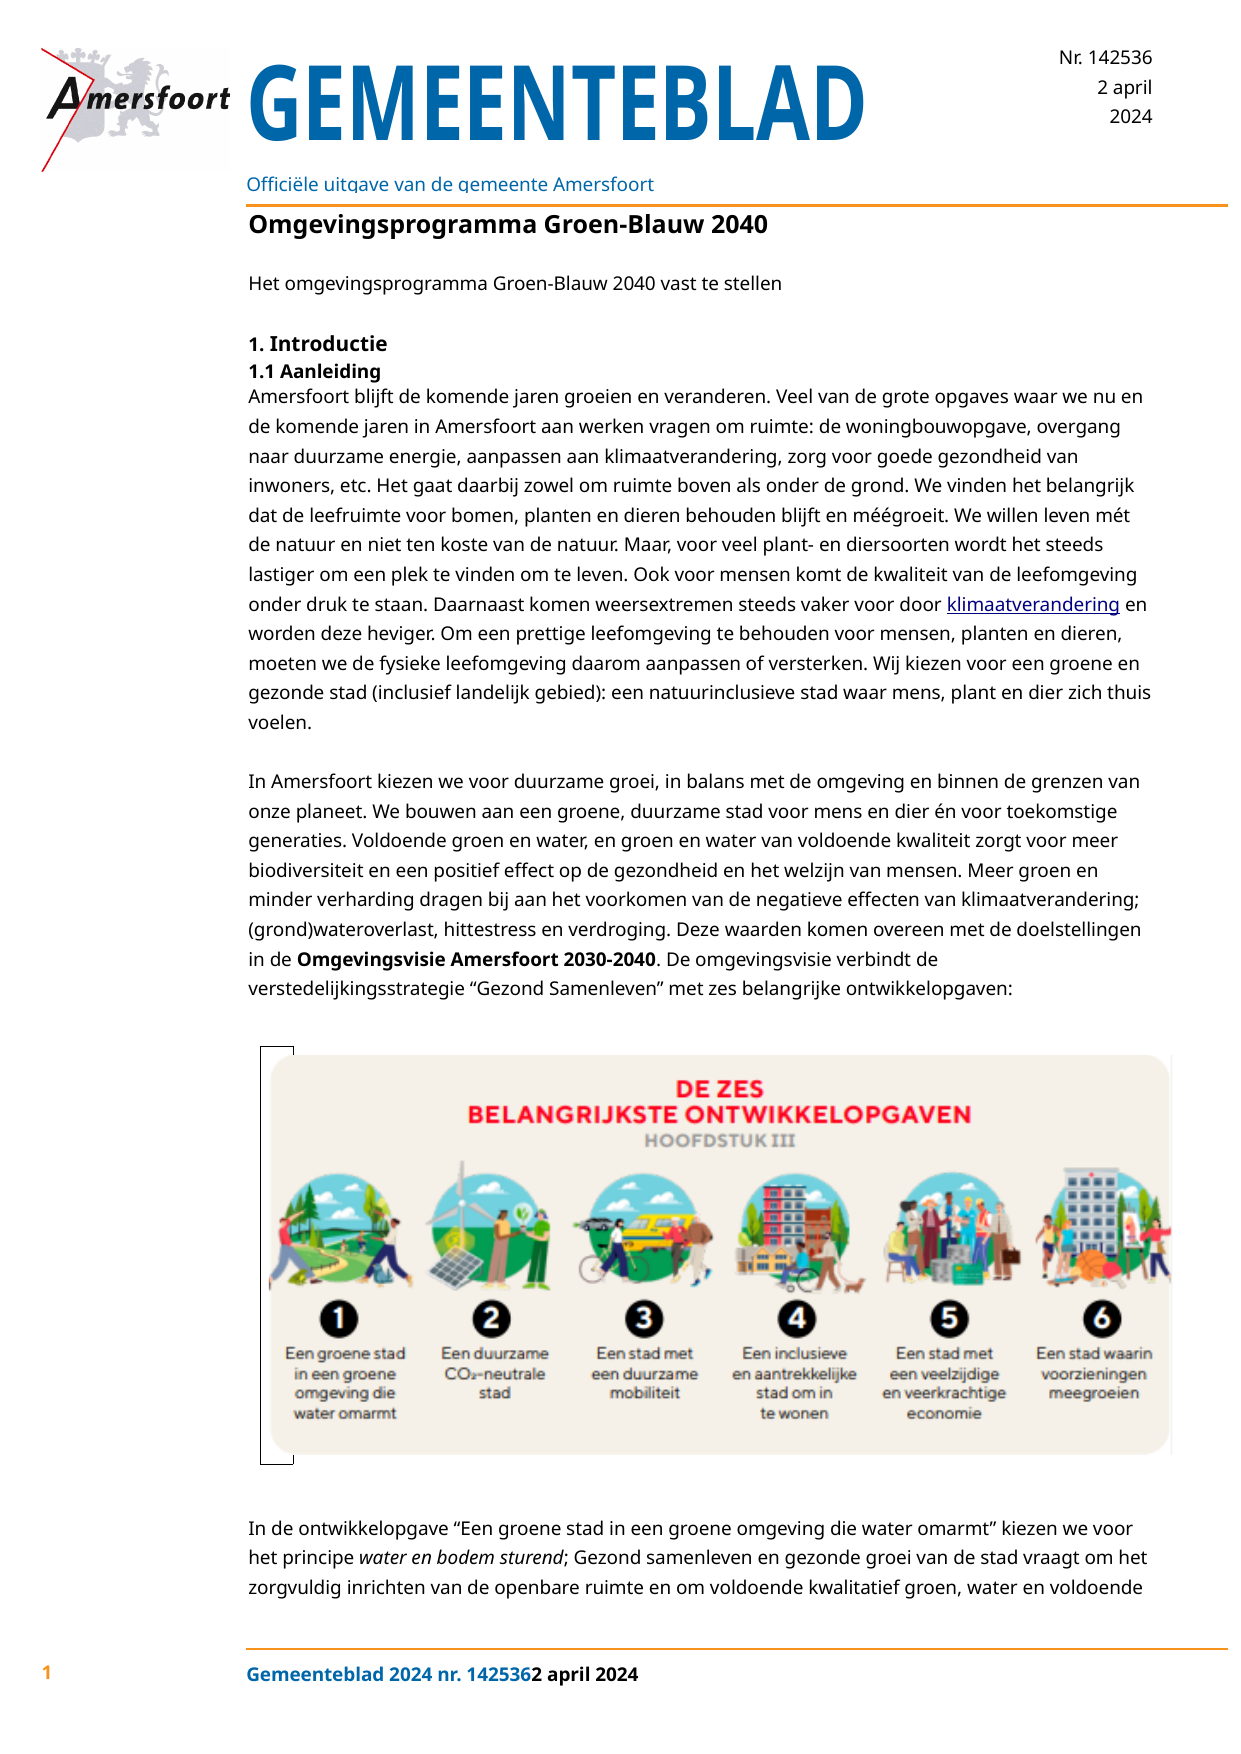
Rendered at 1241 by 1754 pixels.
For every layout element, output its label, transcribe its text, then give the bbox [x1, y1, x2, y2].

text Het omgevingsprogramma Groen-Blauw 2040 vast te stellen [248, 270, 1152, 296]
text Amersfoort blijft de komende jaren groeien en veranderen. Veel van de grote opgaves waar we nu en de komende jaren in Amersfoort aan werken vragen om ruimte: de woningbouwopgave, overgang naar duurzame energie, aanpassen aan klimaatverandering, zorg voor goede gezondheid van inwoners, etc. Het gaat daarbij zowel om ruimte boven als onder de grond. We vinden het belangrijk dat de leefruimte voor bomen, planten en dieren behouden blijft en méégroeit. We willen leven mét de natuur en niet ten koste van de natuur. Maar, voor veel plant- en diersoorten wordt het steeds lastiger om een plek te vinden om te leven. Ook voor mensen komt de kwaliteit van de leefomgeving onder druk te staan. Daarnaast komen weersextremen steeds vaker voor door klimaatverandering en worden deze heviger. Om een prettige leefomgeving te behouden voor mensen, planten en dieren, moeten we de fysieke leefomgeving daarom aanpassen of versterken. Wij kiezen voor een groene en gezonde stad (inclusief landelijk gebied): een natuurinclusieve stad waar mens, plant en dier zich thuis voelen. [248, 384, 1152, 735]
picture [41, 47, 231, 172]
text Omgevingsprogramma Groen-Blauw 2040 [248, 207, 1152, 241]
text 1.1 Aanleiding [248, 358, 1152, 384]
picture [268, 1055, 1173, 1455]
text In de ontwikkelopgave “Een groene stad in een groene omgeving die water omarmt” kiezen we voor het principe water en bodem sturend; Gezond samenleven en gezonde groei van de stad vraagt om het zorgvuldig inrichten van de openbare ruimte en om voldoende kwalitatief groen, water en voldoende [248, 1515, 1152, 1599]
text 1. Introductie [248, 329, 1152, 358]
text In Amersfoort kiezen we voor duurzame groei, in balans met de omgeving en binnen de grenzen van onze planeet. We bouwen aan een groene, duurzame stad voor mens en dier én voor toekomstige generaties. Voldoende groen en water, en groen en water van voldoende kwaliteit zorgt voor meer biodiversiteit en een positief effect op de gezondheid en het welzijn van mensen. Meer groen en minder verharding dragen bij aan het voorkomen van de negatieve effecten van klimaatverandering; (grond)wateroverlast, hittestress en verdroging. Deze waarden komen overeen met de doelstellingen in de Omgevingsvisie Amersfoort 2030-2040. De omgevingsvisie verbindt de verstedelijkingsstrategie “Gezond Samenleven” met zes belangrijke ontwikkelopgaven: [248, 768, 1152, 1001]
